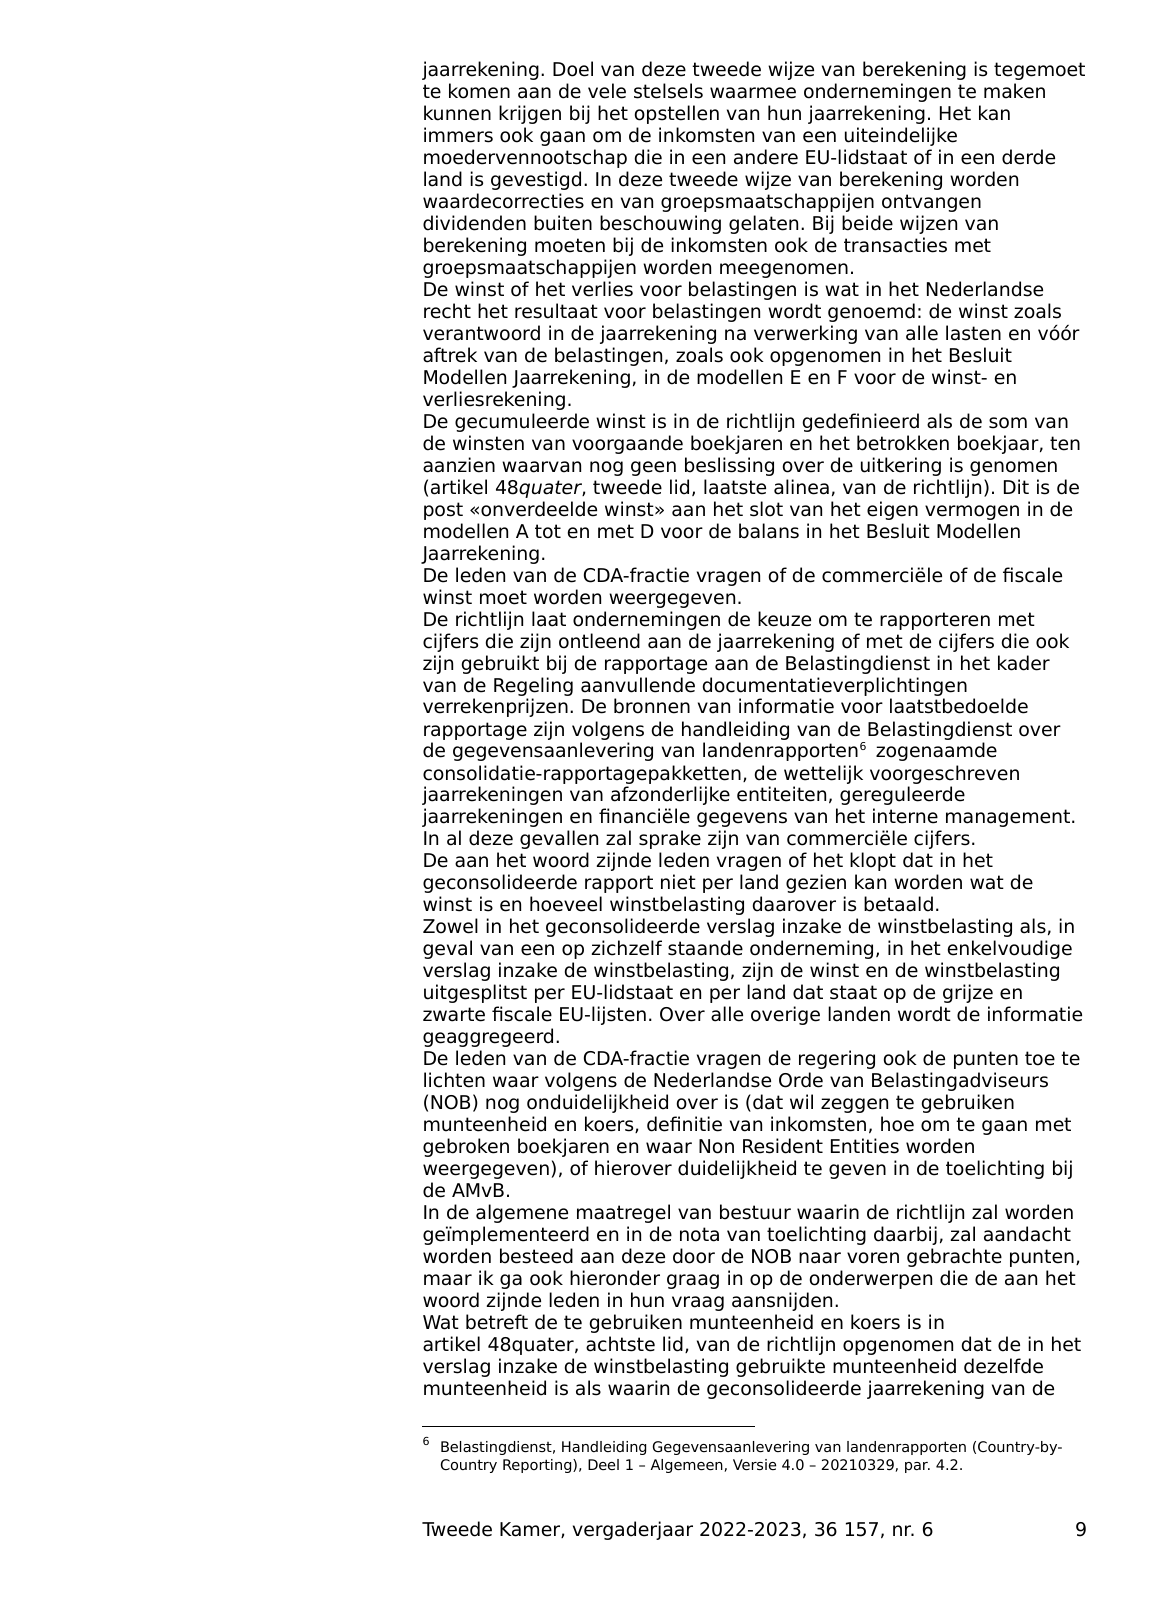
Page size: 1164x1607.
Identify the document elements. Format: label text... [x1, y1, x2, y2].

text Belastingdienst, Handleiding Gegevensaanlevering van landenrapporten (Country-by-Country Reporting), Deel 1 – Algemeen, Versie 4.0 – 20210329, par. 4.2. [422, 1435, 1087, 1474]
text In de algemene maatregel van bestuur waarin de richtlijn zal worden geïmplementeerd en in de nota van toelichting daarbij, zal aandacht worden besteed aan deze door de NOB naar voren gebrachte punten, maar ik ga ook hieronder graag in op de onderwerpen die de aan het woord zijnde leden in hun vraag aansnijden. [422, 1202, 1087, 1312]
text De leden van de CDA-fractie vragen de regering ook de punten toe te lichten waar volgens de Nederlandse Orde van Belastingadviseurs (NOB) nog onduidelijkheid over is (dat wil zeggen te gebruiken munteenheid en koers, definitie van inkomsten, hoe om te gaan met gebroken boekjaren en waar Non Resident Entities worden weergegeven), of hierover duidelijkheid te geven in de toelichting bij de AMvB. [422, 1048, 1087, 1202]
text Wat betreft de te gebruiken munteenheid en koers is in artikel 48quater, achtste lid, van de richtlijn opgenomen dat de in het verslag inzake de winstbelasting gebruikte munteenheid dezelfde munteenheid is als waarin de geconsolideerde jaarrekening van de [422, 1312, 1087, 1400]
text De richtlijn laat ondernemingen de keuze om te rapporteren met cijfers die zijn ontleend aan de jaarrekening of met de cijfers die ook zijn gebruikt bij de rapportage aan de Belastingdienst in het kader van de Regeling aanvullende documentatieverplichtingen verrekenprijzen. De bronnen van informatie voor laatstbedoelde rapportage zijn volgens de handleiding van de Belastingdienst over de gegevensaanlevering van landenrapporten zogenaamde consolidatie-rapportagepakketten, de wettelijk voorgeschreven jaarrekeningen van afzonderlijke entiteiten, gereguleerde jaarrekeningen en financiële gegevens van het interne management. In al deze gevallen zal sprake zijn van commerciële cijfers. [422, 608, 1087, 850]
text jaarrekening. Doel van deze tweede wijze van berekening is tegemoet te komen aan de vele stelsels waarmee ondernemingen te maken kunnen krijgen bij het opstellen van hun jaarrekening. Het kan immers ook gaan om de inkomsten van een uiteindelijke moedervennootschap die in een andere EU-lidstaat of in een derde land is gevestigd. In deze tweede wijze van berekening worden waardecorrecties en van groepsmaatschappijen ontvangen dividenden buiten beschouwing gelaten. Bij beide wijzen van berekening moeten bij de inkomsten ook de transacties met groepsmaatschappijen worden meegenomen. [422, 59, 1087, 279]
text De aan het woord zijnde leden vragen of het klopt dat in het geconsolideerde rapport niet per land gezien kan worden wat de winst is en hoeveel winstbelasting daarover is betaald. [422, 850, 1087, 916]
text De leden van de CDA-fractie vragen of de commerciële of de fiscale winst moet worden weergegeven. [422, 564, 1087, 608]
text De winst of het verlies voor belastingen is wat in het Nederlandse recht het resultaat voor belastingen wordt genoemd: de winst zoals verantwoord in de jaarrekening na verwerking van alle lasten en vóór aftrek van de belastingen, zoals ook opgenomen in het Besluit Modellen Jaarrekening, in de modellen E en F voor de winst- en verliesrekening. [422, 279, 1087, 411]
text Zowel in het geconsolideerde verslag inzake de winstbelasting als, in geval van een op zichzelf staande onderneming, in het enkelvoudige verslag inzake de winstbelasting, zijn de winst en de winstbelasting uitgesplitst per EU-lidstaat en per land dat staat op de grijze en zwarte fiscale EU-lijsten. Over alle overige landen wordt de informatie geaggregeerd. [422, 916, 1087, 1048]
text De gecumuleerde winst is in de richtlijn gedefinieerd als de som van de winsten van voorgaande boekjaren en het betrokken boekjaar, ten aanzien waarvan nog geen beslissing over de uitkering is genomen (artikel 48quater, tweede lid, laatste alinea, van de richtlijn). Dit is de post «onverdeelde winst» aan het slot van het eigen vermogen in de modellen A tot en met D voor de balans in het Besluit Modellen Jaarrekening. [422, 411, 1087, 564]
